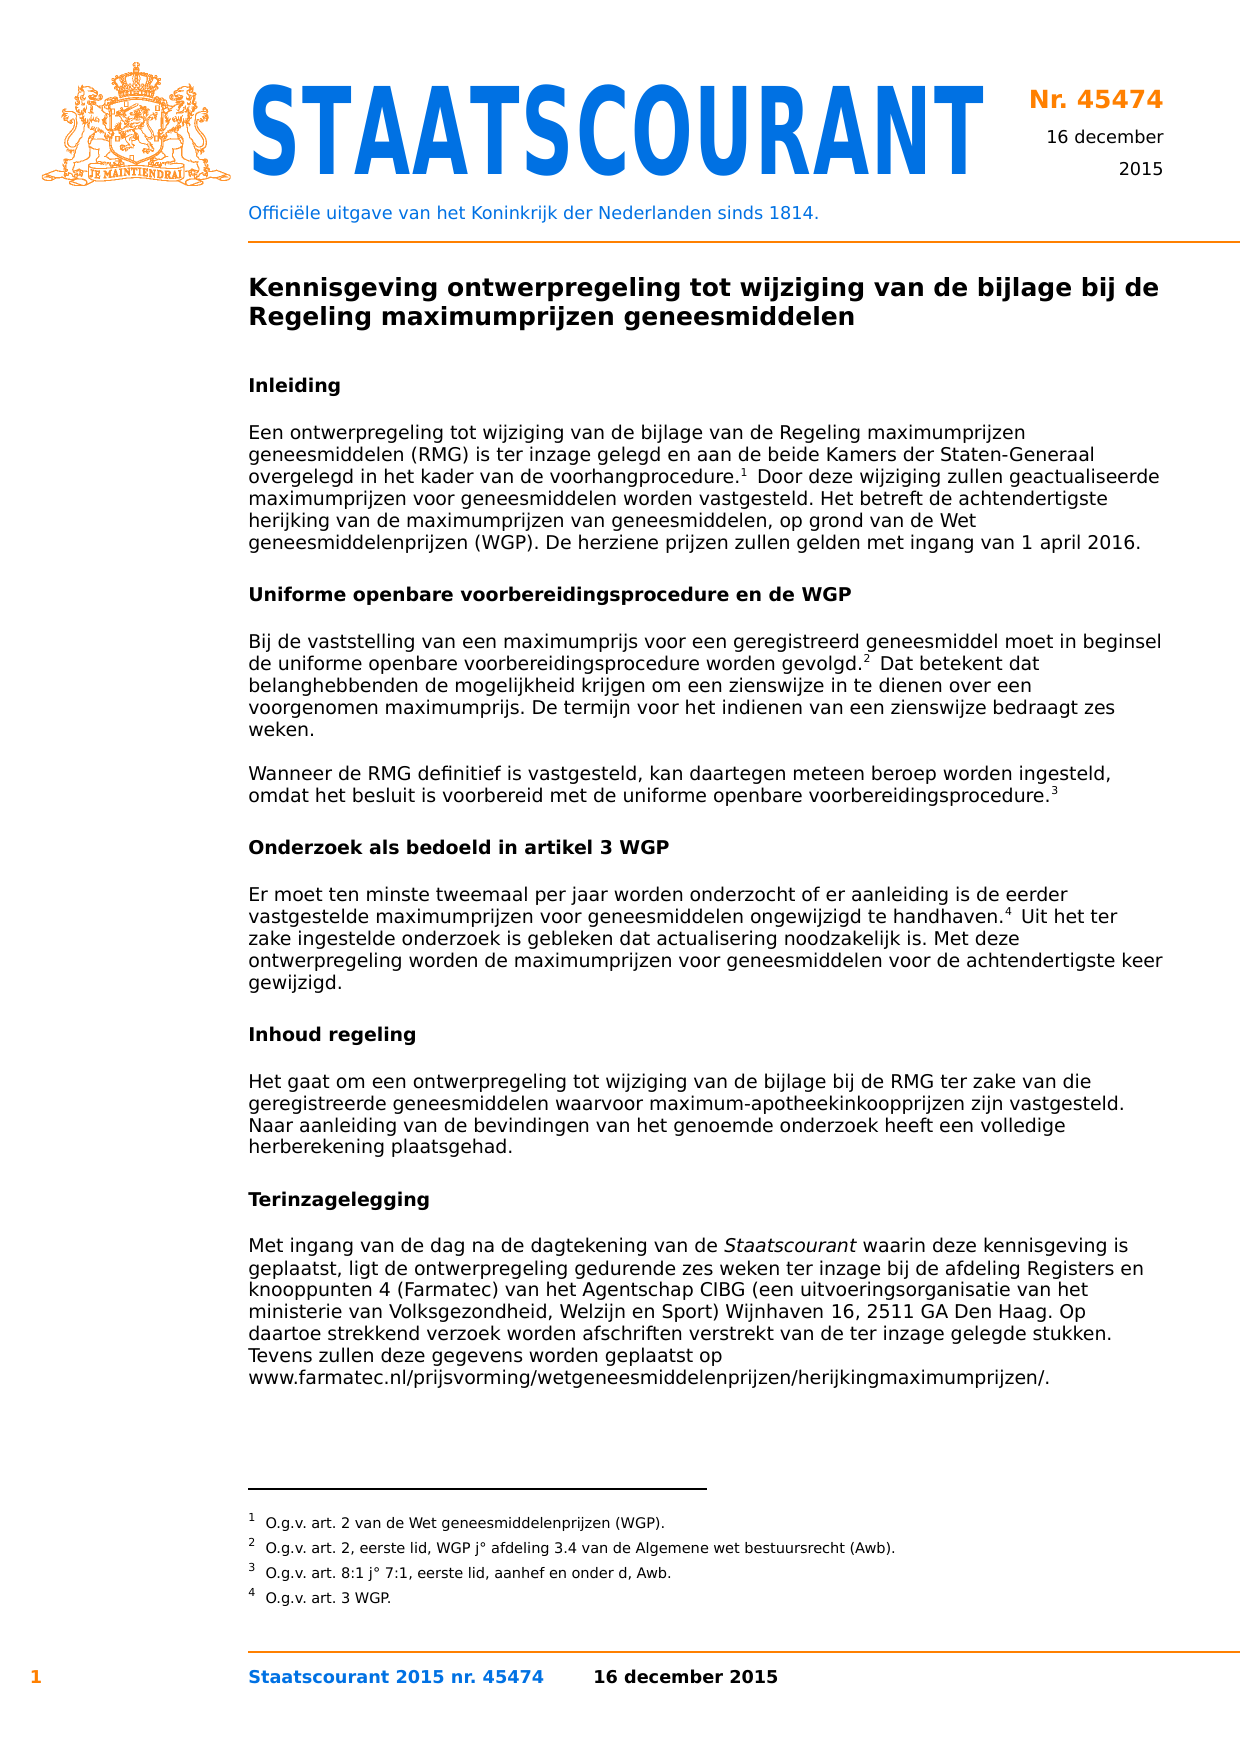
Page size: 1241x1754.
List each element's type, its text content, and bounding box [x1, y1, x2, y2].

text Een ontwerpregeling tot wijziging van de bijlage van de Regeling maximumprijzen geneesmiddelen (RMG) is ter inzage gelegd en aan de beide Kamers der Staten-Generaal overgelegd in het kader van de voorhangprocedure. Door deze wijziging zullen geactualiseerde maximumprijzen voor geneesmiddelen worden vastgesteld. Het betreft de achtendertigste herijking van de maximumprijzen van geneesmiddelen, op grond van de Wet geneesmiddelenprijzen (WGP). De herziene prijzen zullen gelden met ingang van 1 april 2016. [248, 422, 1163, 554]
text O.g.v. art. 8:1 j° 7:1, eerste lid, aanhef en onder d, Awb. [248, 1561, 1163, 1583]
table_header STAATSCOURANT [248, 62, 998, 203]
subtitle Terinzagelegging [248, 1188, 1163, 1210]
text Er moet ten minste tweemaal per jaar worden onderzocht of er aanleiding is de eerder vastgestelde maximumprijzen voor geneesmiddelen ongewijzigd te handhaven. Uit het ter zake ingestelde onderzoek is gebleken dat actualisering noodzakelijk is. Met deze ontwerpregeling worden de maximumprijzen voor geneesmiddelen voor de achtendertigste keer gewijzigd. [248, 884, 1163, 993]
text O.g.v. art. 2, eerste lid, WGP j° afdeling 3.4 van de Algemene wet bestuursrecht (Awb). [248, 1536, 1163, 1558]
subtitle Uniforme openbare voorbereidingsprocedure en de WGP [248, 584, 1163, 606]
subtitle Inhoud regeling [248, 1023, 1163, 1046]
subtitle Inleiding [248, 375, 1163, 397]
text Wanneer de RMG definitief is vastgesteld, kan daartegen meteen beroep worden ingesteld, omdat het besluit is voorbereid met de uniforme openbare voorbereidingsprocedure. [248, 763, 1163, 807]
table_header Nr. 45474 [998, 62, 1240, 121]
table_cell Officiële uitgave van het Koninkrijk der Nederlanden sinds 1814. [248, 203, 1240, 241]
picture [41, 62, 231, 186]
table_cell 16 december [998, 121, 1240, 153]
subtitle Kennisgeving ontwerpregeling tot wijziging van de bijlage bij de Regeling maximumprijzen geneesmiddelen [248, 273, 1163, 331]
table_header [25, 62, 248, 241]
subtitle Onderzoek als bedoeld in artikel 3 WGP [248, 837, 1163, 859]
text Met ingang van de dag na de dagtekening van de Staatscourant waarin deze kennisgeving is geplaatst, ligt de ontwerpregeling gedurende zes weken ter inzage bij de afdeling Registers en knooppunten 4 (Farmatec) van het Agentschap CIBG (een uitvoeringsorganisatie van het ministerie van Volksgezondheid, Welzijn en Sport) Wijnhaven 16, 2511 GA Den Haag. Op daartoe strekkend verzoek worden afschriften verstrekt van de ter inzage gelegde stukken. Tevens zullen deze gegevens worden geplaatst op www.farmatec.nl/prijsvorming/wetgeneesmiddelenprijzen/herijkingmaximumprijzen/. [248, 1235, 1163, 1389]
text Het gaat om een ontwerpregeling tot wijziging van de bijlage bij de RMG ter zake van die geregistreerde geneesmiddelen waarvoor maximum-apotheekinkoopprijzen zijn vastgesteld. Naar aanleiding van de bevindingen van het genoemde onderzoek heeft een volledige herberekening plaatsgehad. [248, 1071, 1163, 1158]
text O.g.v. art. 2 van de Wet geneesmiddelenprijzen (WGP). [248, 1511, 1163, 1533]
table_cell 2015 [998, 153, 1240, 203]
text Bij de vaststelling van een maximumprijs voor een geregistreerd geneesmiddel moet in beginsel de uniforme openbare voorbereidingsprocedure worden gevolgd. Dat betekent dat belanghebbenden de mogelijkheid krijgen om een zienswijze in te dienen over een voorgenomen maximumprijs. De termijn voor het indienen van een zienswijze bedraagt zes weken. [248, 631, 1163, 741]
text O.g.v. art. 3 WGP. [248, 1586, 1163, 1608]
